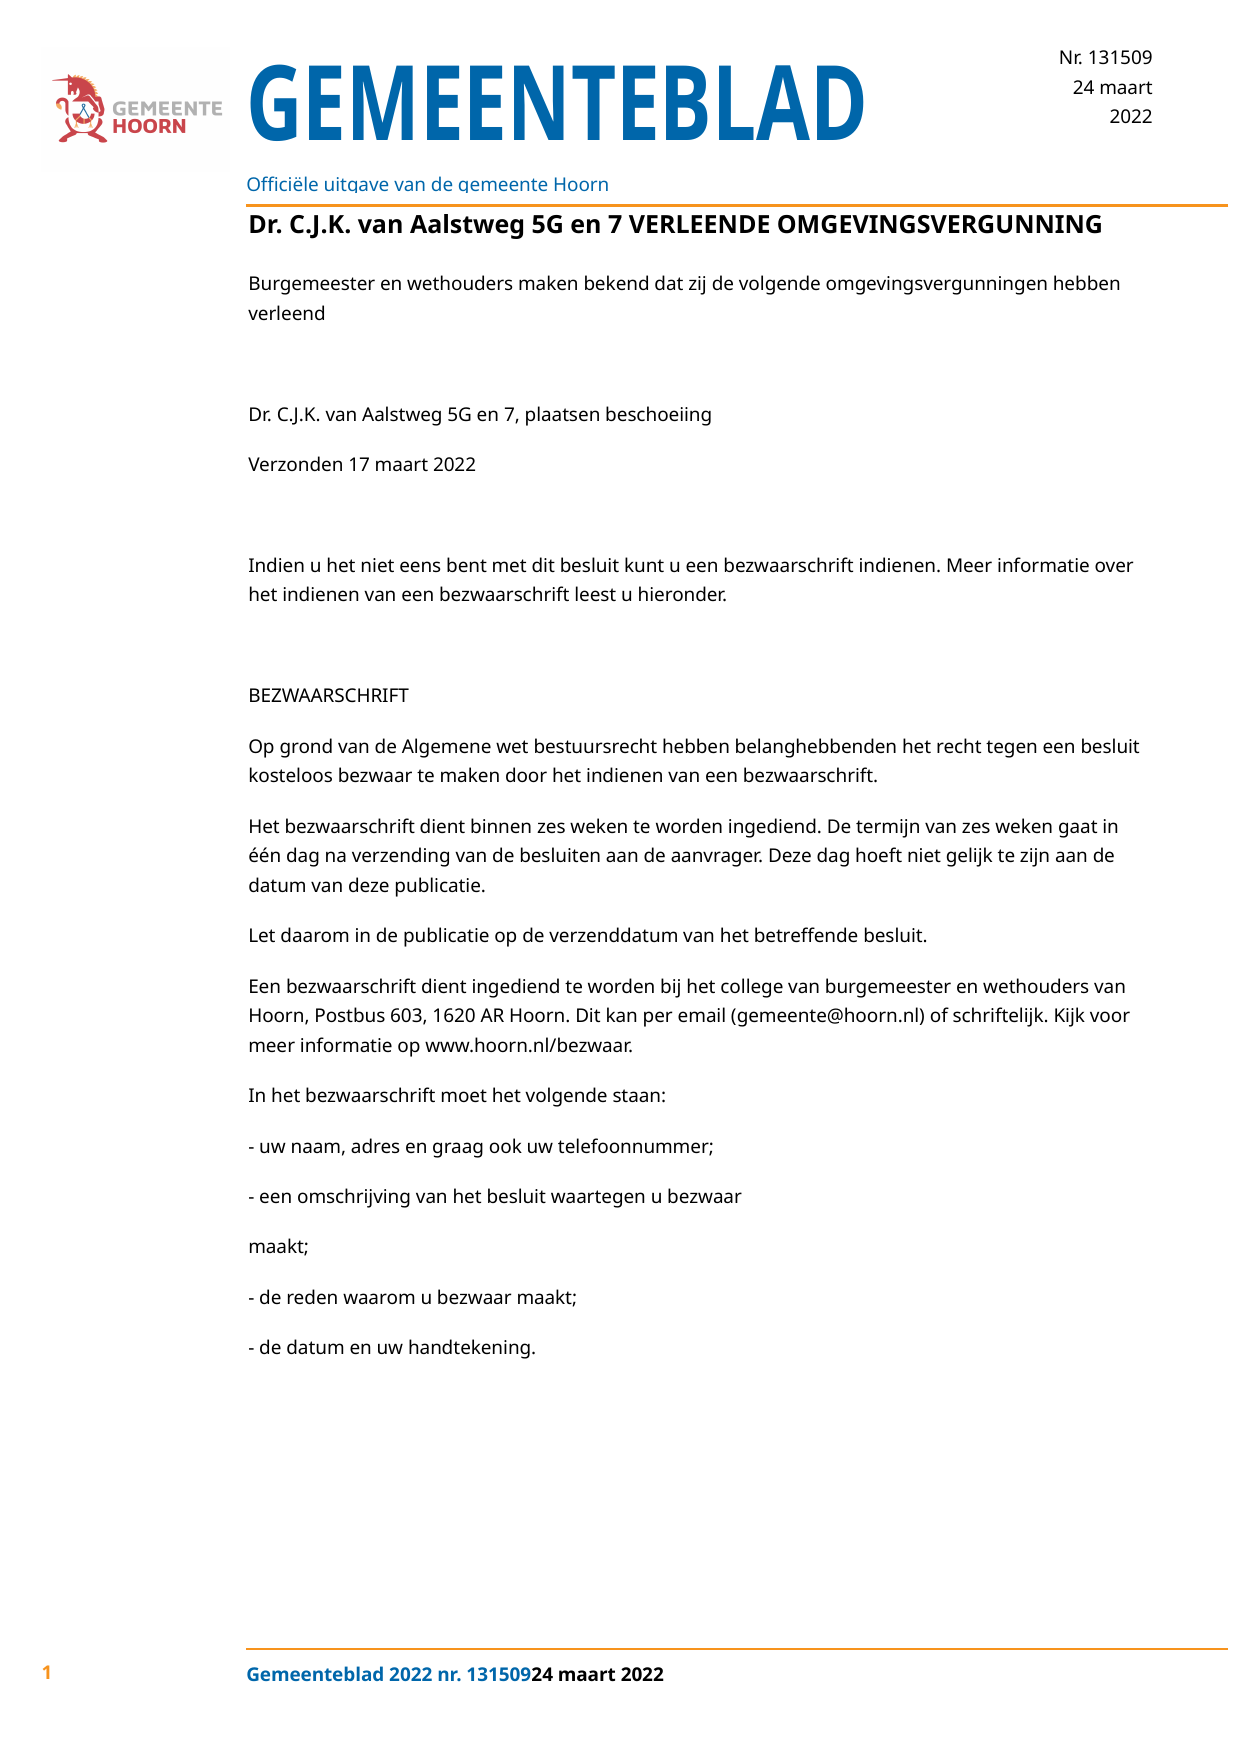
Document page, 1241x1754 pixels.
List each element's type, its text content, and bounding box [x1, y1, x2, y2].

text - de reden waarom u bezwaar maakt; [248, 1284, 1152, 1310]
text Op grond van de Algemene wet bestuursrecht hebben belanghebbenden het recht tegen een besluit kosteloos bezwaar te maken door het indienen van een bezwaarschrift. [248, 733, 1152, 788]
text - de datum en uw handtekening. [248, 1334, 1152, 1360]
text - een omschrijving van het besluit waartegen u bezwaar [248, 1183, 1152, 1209]
text Het bezwaarschrift dient binnen zes weken te worden ingediend. De termijn van zes weken gaat in één dag na verzending van de besluiten aan de aanvrager. Deze dag hoeft niet gelijk te zijn aan de datum van deze publicatie. [248, 813, 1152, 898]
text Een bezwaarschrift dient ingediend te worden bij het college van burgemeester en wethouders van Hoorn, Postbus 603, 1620 AR Hoorn. Dit kan per email (gemeente@hoorn.nl) of schriftelijk. Kijk voor meer informatie op www.hoorn.nl/bezwaar. [248, 973, 1152, 1058]
text Verzonden 17 maart 2022 [248, 451, 1152, 477]
picture [41, 47, 231, 172]
text Let daarom in de publicatie op de verzenddatum van het betreffende besluit. [248, 922, 1152, 948]
text maakt; [248, 1234, 1152, 1259]
text Dr. C.J.K. van Aalstweg 5G en 7, plaatsen beschoeiing [248, 401, 1152, 426]
text In het bezwaarschrift moet het volgende staan: [248, 1082, 1152, 1108]
text Burgemeester en wethouders maken bekend dat zij de volgende omgevingsvergunningen hebben verleend [248, 270, 1152, 326]
text Dr. C.J.K. van Aalstweg 5G en 7 VERLEENDE OMGEVINGSVERGUNNING [248, 207, 1152, 241]
text Indien u het niet eens bent met dit besluit kunt u een bezwaarschrift indienen. Meer informatie over het indienen van een bezwaarschrift leest u hieronder. [248, 552, 1152, 607]
text - uw naam, adres en graag ook uw telefoonnummer; [248, 1133, 1152, 1158]
text BEZWAARSCHRIFT [248, 682, 1152, 708]
